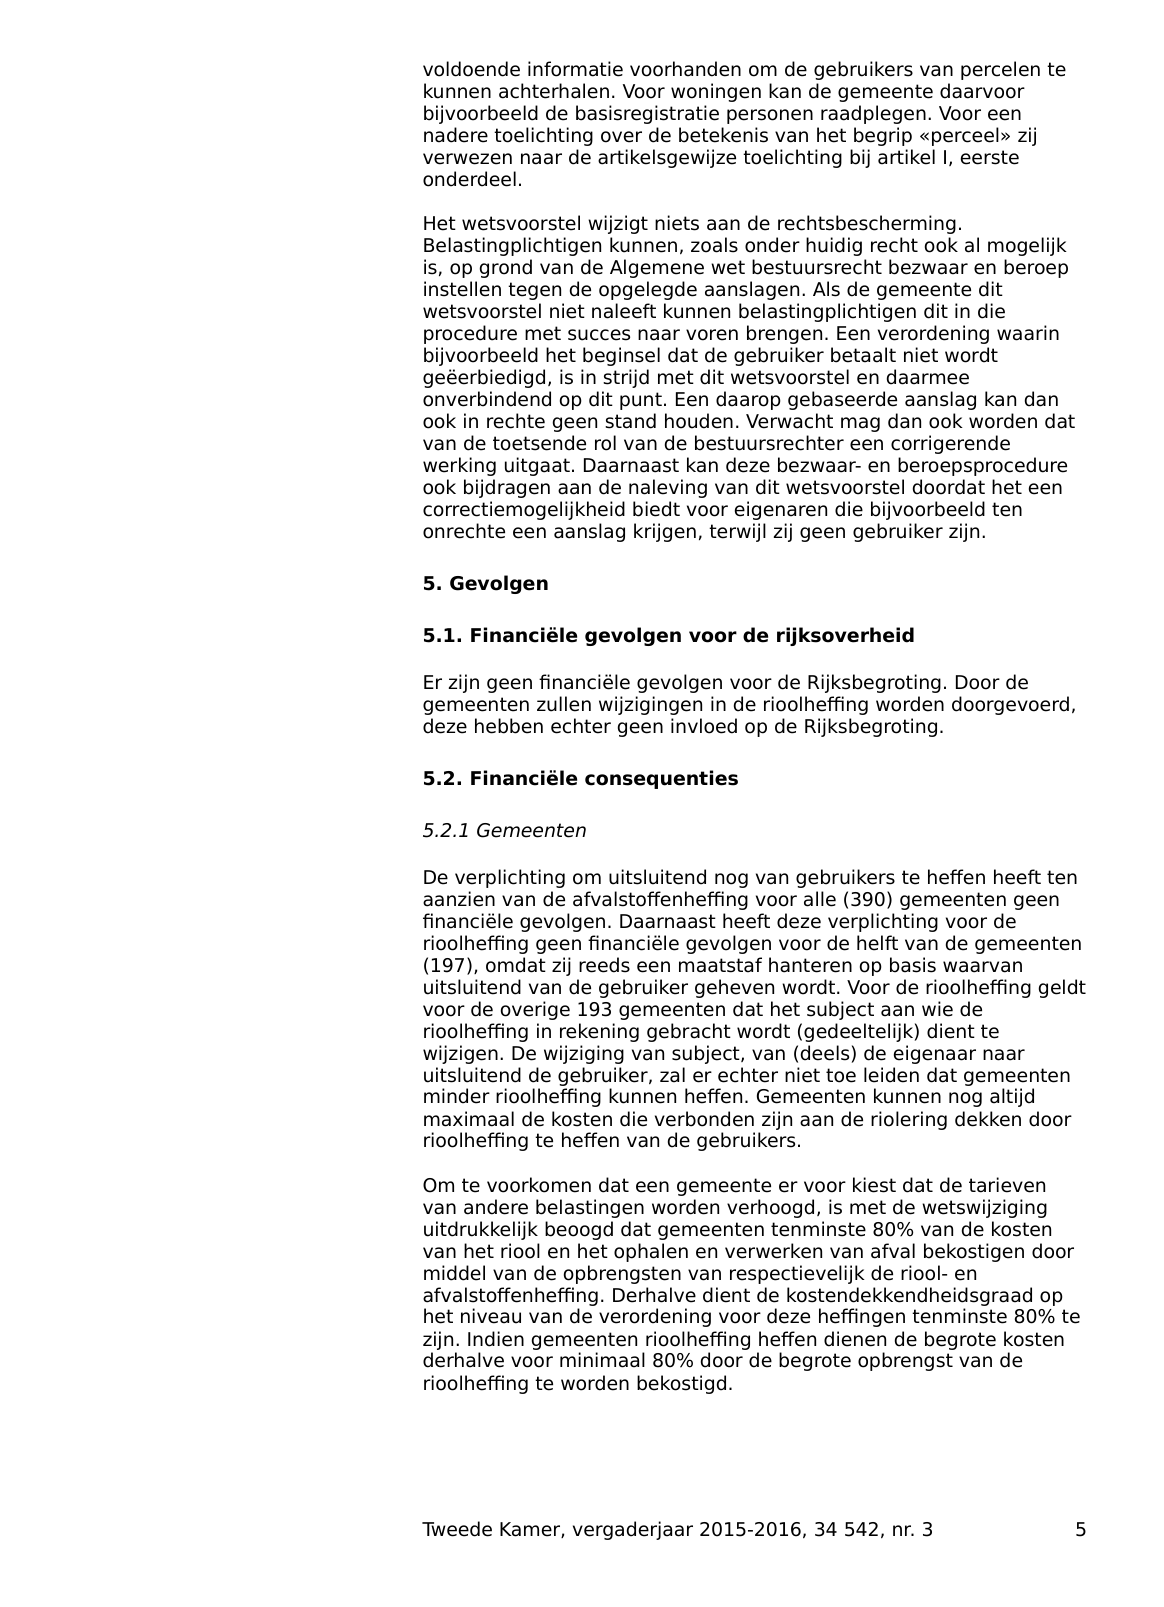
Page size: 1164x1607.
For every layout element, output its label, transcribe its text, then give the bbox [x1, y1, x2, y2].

text Het wetsvoorstel wijzigt niets aan de rechtsbescherming. Belastingplichtigen kunnen, zoals onder huidig recht ook al mogelijk is, op grond van de Algemene wet bestuursrecht bezwaar en beroep instellen tegen de opgelegde aanslagen. Als de gemeente dit wetsvoorstel niet naleeft kunnen belastingplichtigen dit in die procedure met succes naar voren brengen. Een verordening waarin bijvoorbeeld het beginsel dat de gebruiker betaalt niet wordt geëerbiedigd, is in strijd met dit wetsvoorstel en daarmee onverbindend op dit punt. Een daarop gebaseerde aanslag kan dan ook in rechte geen stand houden. Verwacht mag dan ook worden dat van de toetsende rol van de bestuursrechter een corrigerende werking uitgaat. Daarnaast kan deze bezwaar- en beroepsprocedure ook bijdragen aan de naleving van dit wetsvoorstel doordat het een correctiemogelijkheid biedt voor eigenaren die bijvoorbeeld ten onrechte een aanslag krijgen, terwijl zij geen gebruiker zijn. [422, 213, 1087, 543]
text voldoende informatie voorhanden om de gebruikers van percelen te kunnen achterhalen. Voor woningen kan de gemeente daarvoor bijvoorbeeld de basisregistratie personen raadplegen. Voor een nadere toelichting over de betekenis van het begrip «perceel» zij verwezen naar de artikelsgewijze toelichting bij artikel I, eerste onderdeel. [422, 59, 1087, 191]
subtitle 5.2. Financiële consequenties [422, 768, 1087, 790]
subtitle 5. Gevolgen [422, 573, 1087, 595]
subtitle 5.1. Financiële gevolgen voor de rijksoverheid [422, 625, 1087, 647]
text De verplichting om uitsluitend nog van gebruikers te heffen heeft ten aanzien van de afvalstoffenheffing voor alle (390) gemeenten geen financiële gevolgen. Daarnaast heeft deze verplichting voor de rioolheffing geen financiële gevolgen voor de helft van de gemeenten (197), omdat zij reeds een maatstaf hanteren op basis waarvan uitsluitend van de gebruiker geheven wordt. Voor de rioolheffing geldt voor de overige 193 gemeenten dat het subject aan wie de rioolheffing in rekening gebracht wordt (gedeeltelijk) dient te wijzigen. De wijziging van subject, van (deels) de eigenaar naar uitsluitend de gebruiker, zal er echter niet toe leiden dat gemeenten minder rioolheffing kunnen heffen. Gemeenten kunnen nog altijd maximaal de kosten die verbonden zijn aan de riolering dekken door rioolheffing te heffen van de gebruikers. [422, 867, 1087, 1152]
text Om te voorkomen dat een gemeente er voor kiest dat de tarieven van andere belastingen worden verhoogd, is met de wetswijziging uitdrukkelijk beoogd dat gemeenten tenminste 80% van de kosten van het riool en het ophalen en verwerken van afval bekostigen door middel van de opbrengsten van respectievelijk de riool- en afvalstoffenheffing. Derhalve dient de kostendekkendheidsgraad op het niveau van de verordening voor deze heffingen tenminste 80% te zijn. Indien gemeenten rioolheffing heffen dienen de begrote kosten derhalve voor minimaal 80% door de begrote opbrengst van de rioolheffing te worden bekostigd. [422, 1174, 1087, 1394]
text Er zijn geen financiële gevolgen voor de Rijksbegroting. Door de gemeenten zullen wijzigingen in de rioolheffing worden doorgevoerd, deze hebben echter geen invloed op de Rijksbegroting. [422, 672, 1087, 738]
subtitle 5.2.1 Gemeenten [422, 820, 1087, 842]
